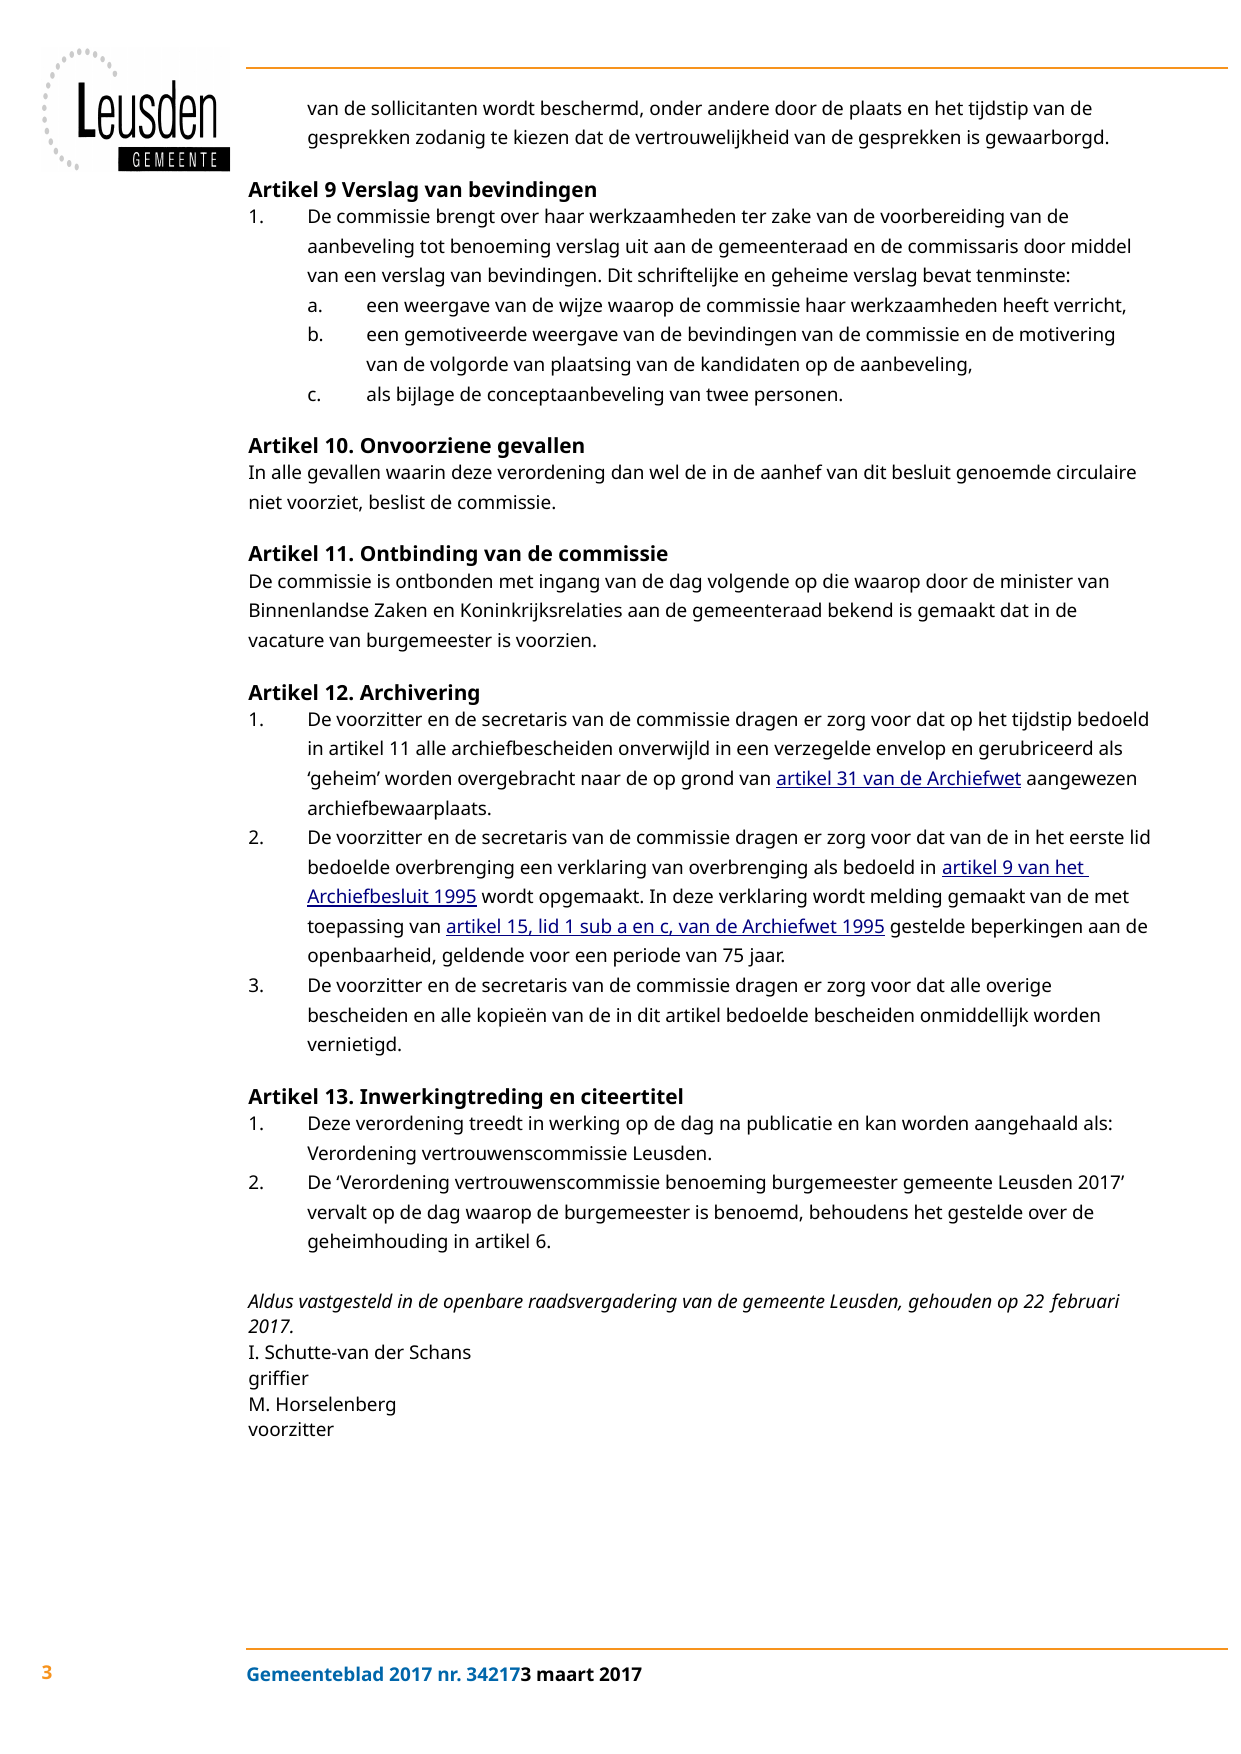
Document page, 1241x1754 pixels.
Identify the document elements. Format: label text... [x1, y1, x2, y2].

list van de sollicitanten wordt beschermd, onder andere door de plaats en het tijdstip van de gesprekken zodanig te kiezen dat de vertrouwelijkheid van de gesprekken is gewaarborgd. [248, 95, 1152, 150]
text Artikel 12. Archivering [248, 678, 1152, 706]
list een weergave van de wijze waarop de commissie haar werkzaamheden heeft verricht, [307, 292, 1152, 318]
text Artikel 10. Onvoorziene gevallen [248, 431, 1152, 459]
text griffier [248, 1365, 1152, 1391]
list Deze verordening treedt in werking op de dag na publicatie en kan worden aangehaald als: Verordening vertrouwenscommissie Leusden. [248, 1110, 1152, 1166]
list De voorzitter en de secretaris van de commissie dragen er zorg voor dat alle overige bescheiden en alle kopieën van de in dit artikel bedoelde bescheiden onmiddellijk worden vernietigd. [248, 972, 1152, 1057]
text In alle gevallen waarin deze verordening dan wel de in de aanhef van dit besluit genoemde circulaire niet voorziet, beslist de commissie. [248, 459, 1152, 515]
list als bijlage de conceptaanbeveling van twee personen. [307, 381, 1152, 406]
list De voorzitter en de secretaris van de commissie dragen er zorg voor dat op het tijdstip bedoeld in artikel 11 alle archiefbescheiden onverwijld in een verzegelde envelop en gerubriceerd als ‘geheim’ worden overgebracht naar de op grond van artikel 31 van de Archiefwet aangewezen archiefbewaarplaats. [248, 706, 1152, 821]
text Artikel 11. Ontbinding van de commissie [248, 539, 1152, 568]
list De voorzitter en de secretaris van de commissie dragen er zorg voor dat van de in het eerste lid bedoelde overbrenging een verklaring van overbrenging als bedoeld in artikel 9 van het Archiefbesluit 1995 wordt opgemaakt. In deze verklaring wordt melding gemaakt van de met toepassing van artikel 15, lid 1 sub a en c, van de Archiefwet 1995 gestelde beperkingen aan de openbaarheid, geldende voor een periode van 75 jaar. [248, 824, 1152, 968]
text Artikel 13. Inwerkingtreding en citeertitel [248, 1082, 1152, 1110]
text M. Horselenberg [248, 1391, 1152, 1416]
list De ‘Verordening vertrouwenscommissie benoeming burgemeester gemeente Leusden 2017’ vervalt op de dag waarop de burgemeester is benoemd, behoudens het gestelde over de geheimhouding in artikel 6. [248, 1169, 1152, 1254]
text Aldus vastgesteld in de openbare raadsvergadering van de gemeente Leusden, gehouden op 22 februari 2017. [248, 1288, 1152, 1339]
list De commissie brengt over haar werkzaamheden ter zake van de voorbereiding van de aanbeveling tot benoeming verslag uit aan de gemeenteraad en de commissaris door middel van een verslag van bevindingen. Dit schriftelijke en geheime verslag bevat tenminste: [248, 203, 1152, 288]
text De commissie is ontbonden met ingang van de dag volgende op die waarop door de minister van Binnenlandse Zaken en Koninkrijksrelaties aan de gemeenteraad bekend is gemaakt dat in de vacature van burgemeester is voorzien. [248, 568, 1152, 653]
text I. Schutte-van der Schans [248, 1339, 1152, 1365]
picture [41, 47, 231, 172]
text Artikel 9 Verslag van bevindingen [248, 175, 1152, 203]
list een gemotiveerde weergave van de bevindingen van de commissie en de motivering van de volgorde van plaatsing van de kandidaten op de aanbeveling, [307, 322, 1152, 377]
text voorzitter [248, 1416, 1152, 1442]
